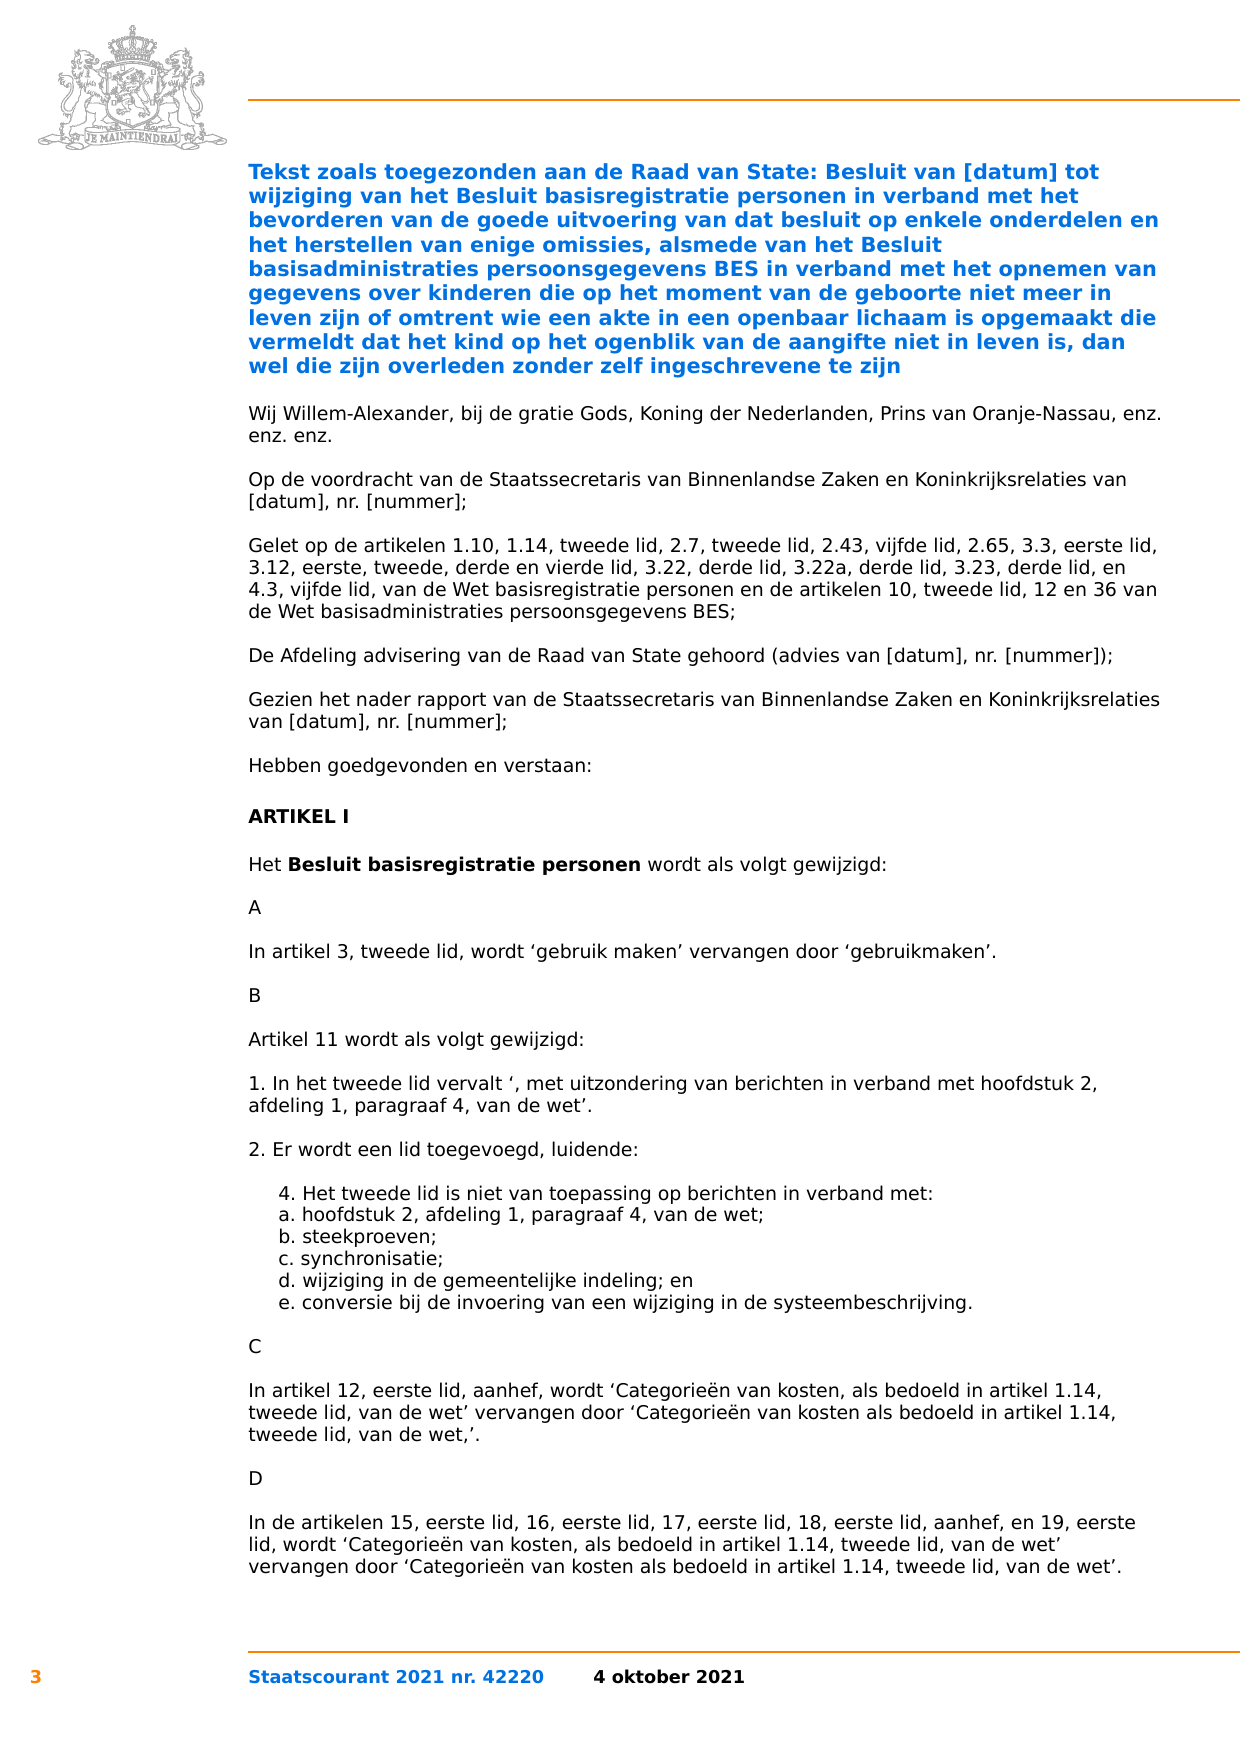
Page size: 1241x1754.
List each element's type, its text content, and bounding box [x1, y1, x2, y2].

text a. hoofdstuk 2, afdeling 1, paragraaf 4, van de wet; [278, 1204, 1163, 1226]
text e. conversie bij de invoering van een wijziging in de systeembeschrijving. [278, 1292, 1163, 1314]
text b. steekproeven; [278, 1226, 1163, 1248]
text B [248, 985, 1163, 1007]
text c. synchronisatie; [278, 1248, 1163, 1270]
text Gezien het nader rapport van de Staatssecretaris van Binnenlandse Zaken en Koninkrijksrelaties van [datum], nr. [nummer]; [248, 689, 1163, 733]
text C [248, 1336, 1163, 1358]
text d. wijziging in de gemeentelijke indeling; en [278, 1270, 1163, 1292]
picture [38, 25, 227, 150]
text Wij Willem-Alexander, bij de gratie Gods, Koning der Nederlanden, Prins van Oranje-Nassau, enz. enz. enz. [248, 403, 1163, 447]
text In artikel 12, eerste lid, aanhef, wordt ‘Categorieën van kosten, als bedoeld in artikel 1.14, tweede lid, van de wet’ vervangen door ‘Categorieën van kosten als bedoeld in artikel 1.14, tweede lid, van de wet,’. [248, 1380, 1163, 1446]
text Op de voordracht van de Staatssecretaris van Binnenlandse Zaken en Koninkrijksrelaties van [datum], nr. [nummer]; [248, 469, 1163, 513]
text Gelet op de artikelen 1.10, 1.14, tweede lid, 2.7, tweede lid, 2.43, vijfde lid, 2.65, 3.3, eerste lid, 3.12, eerste, tweede, derde en vierde lid, 3.22, derde lid, 3.22a, derde lid, 3.23, derde lid, en 4.3, vijfde lid, van de Wet basisregistratie personen en de artikelen 10, tweede lid, 12 en 36 van de Wet basisadministraties persoonsgegevens BES; [248, 535, 1163, 623]
subtitle Tekst zoals toegezonden aan de Raad van State: Besluit van [datum] tot wijziging van het Besluit basisregistratie personen in verband met het bevorderen van de goede uitvoering van dat besluit op enkele onderdelen en het herstellen van enige omissies, alsmede van het Besluit basisadministraties persoonsgegevens BES in verband met het opnemen van gegevens over kinderen die op het moment van de geboorte niet meer in leven zijn of omtrent wie een akte in een openbaar lichaam is opgemaakt die vermeldt dat het kind op het ogenblik van de aangifte niet in leven is, dan wel die zijn overleden zonder zelf ingeschrevene te zijn [248, 160, 1163, 378]
subtitle ARTIKEL I [248, 806, 1163, 828]
text 1. In het tweede lid vervalt ‘, met uitzondering van berichten in verband met hoofdstuk 2, afdeling 1, paragraaf 4, van de wet’. [248, 1073, 1163, 1117]
text Artikel 11 wordt als volgt gewijzigd: [248, 1029, 1163, 1051]
text In de artikelen 15, eerste lid, 16, eerste lid, 17, eerste lid, 18, eerste lid, aanhef, en 19, eerste lid, wordt ‘Categorieën van kosten, als bedoeld in artikel 1.14, tweede lid, van de wet’ vervangen door ‘Categorieën van kosten als bedoeld in artikel 1.14, tweede lid, van de wet’. [248, 1512, 1163, 1578]
text De Afdeling advisering van de Raad van State gehoord (advies van [datum], nr. [nummer]); [248, 645, 1163, 667]
text A [248, 897, 1163, 919]
text 4. Het tweede lid is niet van toepassing op berichten in verband met: [278, 1182, 1163, 1204]
text In artikel 3, tweede lid, wordt ‘gebruik maken’ vervangen door ‘gebruikmaken’. [248, 941, 1163, 963]
text 2. Er wordt een lid toegevoegd, luidende: [248, 1138, 1163, 1161]
text Het Besluit basisregistratie personen wordt als volgt gewijzigd: [248, 853, 1163, 875]
text D [248, 1468, 1163, 1490]
text Hebben goedgevonden en verstaan: [248, 754, 1163, 776]
